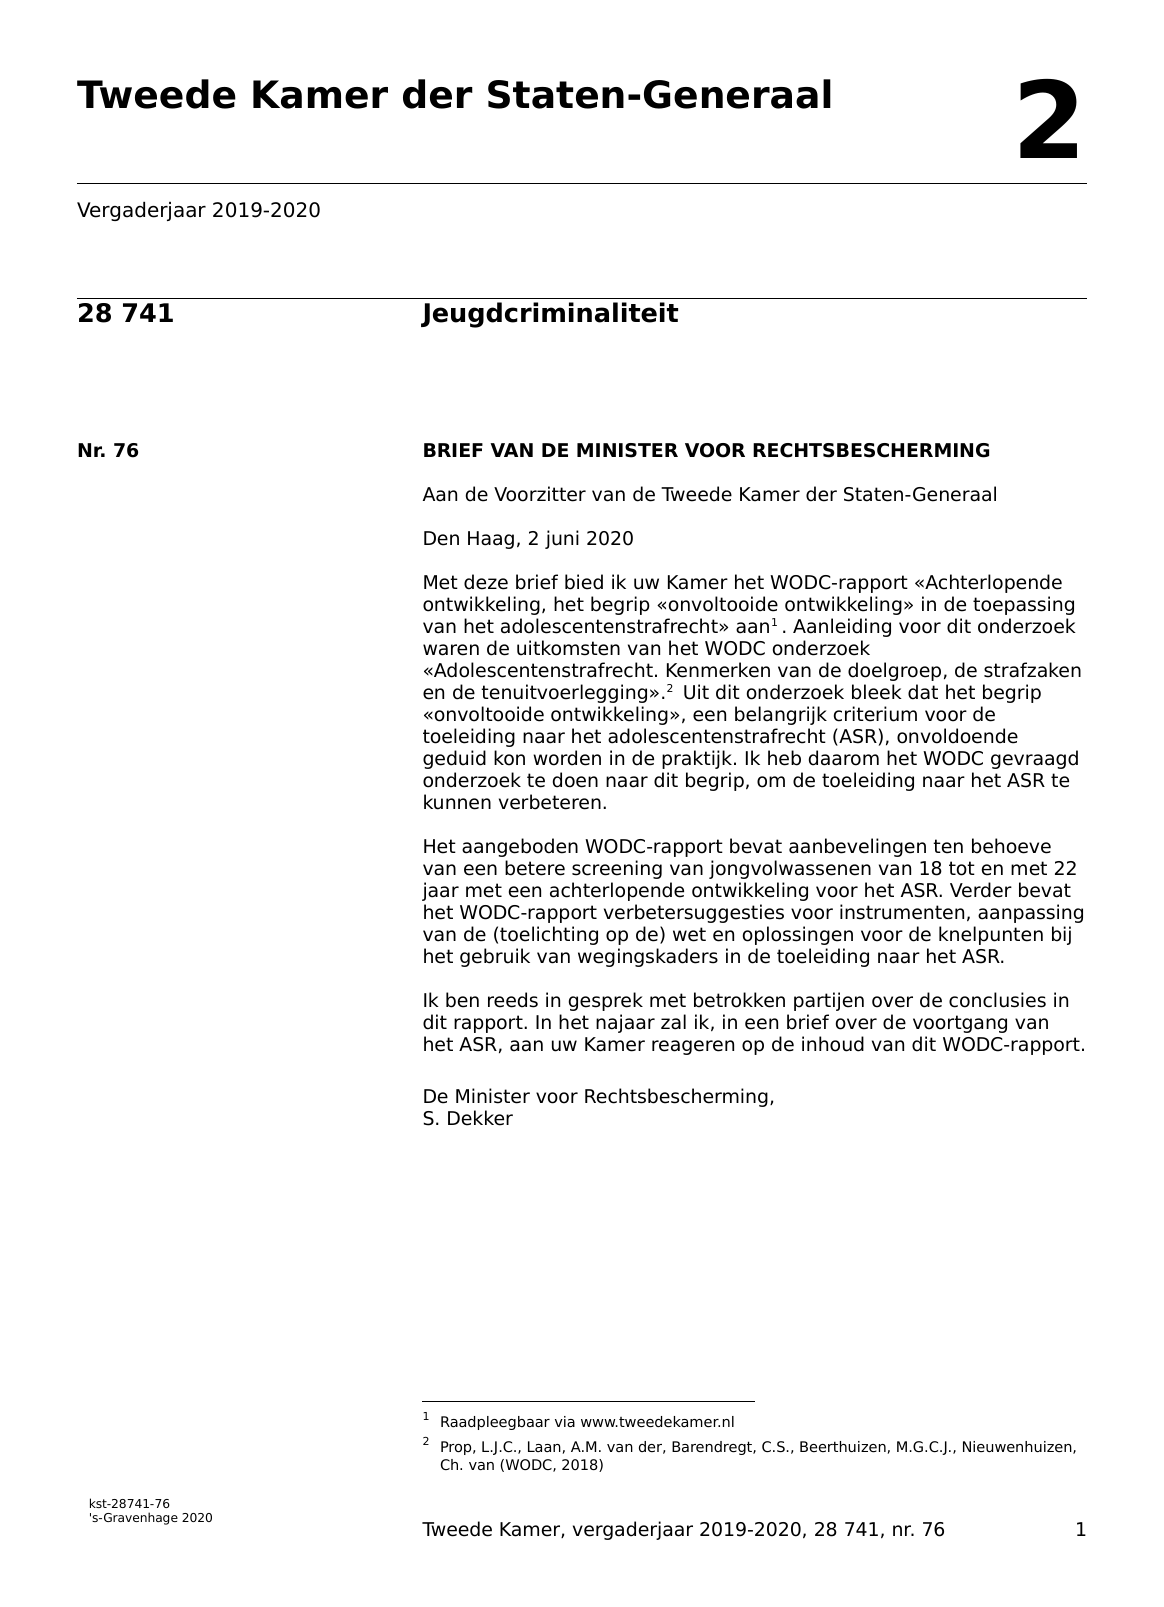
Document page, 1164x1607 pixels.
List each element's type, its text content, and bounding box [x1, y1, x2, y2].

text Met deze brief bied ik uw Kamer het WODC-rapport «Achterlopende ontwikkeling, het begrip «onvoltooide ontwikkeling» in de toepassing van het adolescentenstrafrecht» aan. Aanleiding voor dit onderzoek waren de uitkomsten van het WODC onderzoek «Adolescentenstrafrecht. Kenmerken van de doelgroep, de strafzaken en de tenuitvoerlegging». Uit dit onderzoek bleek dat het begrip «onvoltooide ontwikkeling», een belangrijk criterium voor de toeleiding naar het adolescentenstrafrecht (ASR), onvoldoende geduid kon worden in de praktijk. Ik heb daarom het WODC gevraagd onderzoek te doen naar dit begrip, om de toeleiding naar het ASR te kunnen verbeteren. [422, 572, 1087, 814]
table_cell Vergaderjaar 2019-2020 [77, 184, 1087, 298]
text Prop, L.J.C., Laan, A.M. van der, Barendregt, C.S., Beerthuizen, M.G.C.J., Nieuwenhuizen, Ch. van (WODC, 2018) [422, 1435, 1087, 1474]
table_header Tweede Kamer der Staten-Generaal [77, 59, 886, 183]
text Ik ben reeds in gesprek met betrokken partijen over de conclusies in dit rapport. In het najaar zal ik, in een brief over de voortgang van het ASR, aan uw Kamer reageren op de inhoud van dit WODC-rapport. [422, 990, 1087, 1056]
text 's-Gravenhage 2020 [88, 1511, 323, 1525]
subtitle Nr. 76 BRIEF VAN DE MINISTER VOOR RECHTSBESCHERMING [77, 440, 1087, 462]
text kst-28741-76 [88, 1497, 323, 1511]
text De Minister voor Rechtsbescherming, S. Dekker [422, 1086, 1087, 1130]
subtitle 28 741 Jeugdcriminaliteit [77, 299, 1087, 329]
text Het aangeboden WODC-rapport bevat aanbevelingen ten behoeve van een betere screening van jongvolwassenen van 18 tot en met 22 jaar met een achterlopende ontwikkeling voor het ASR. Verder bevat het WODC-rapport verbetersuggesties voor instrumenten, aanpassing van de (toelichting op de) wet en oplossingen voor de knelpunten bij het gebruik van wegingskaders in de toeleiding naar het ASR. [422, 836, 1087, 968]
text Den Haag, 2 juni 2020 [422, 528, 1087, 550]
text Aan de Voorzitter van de Tweede Kamer der Staten-Generaal [422, 484, 1087, 506]
text Raadpleegbaar via www.tweedekamer.nl [422, 1410, 1087, 1432]
table_header 2 [886, 59, 1087, 183]
